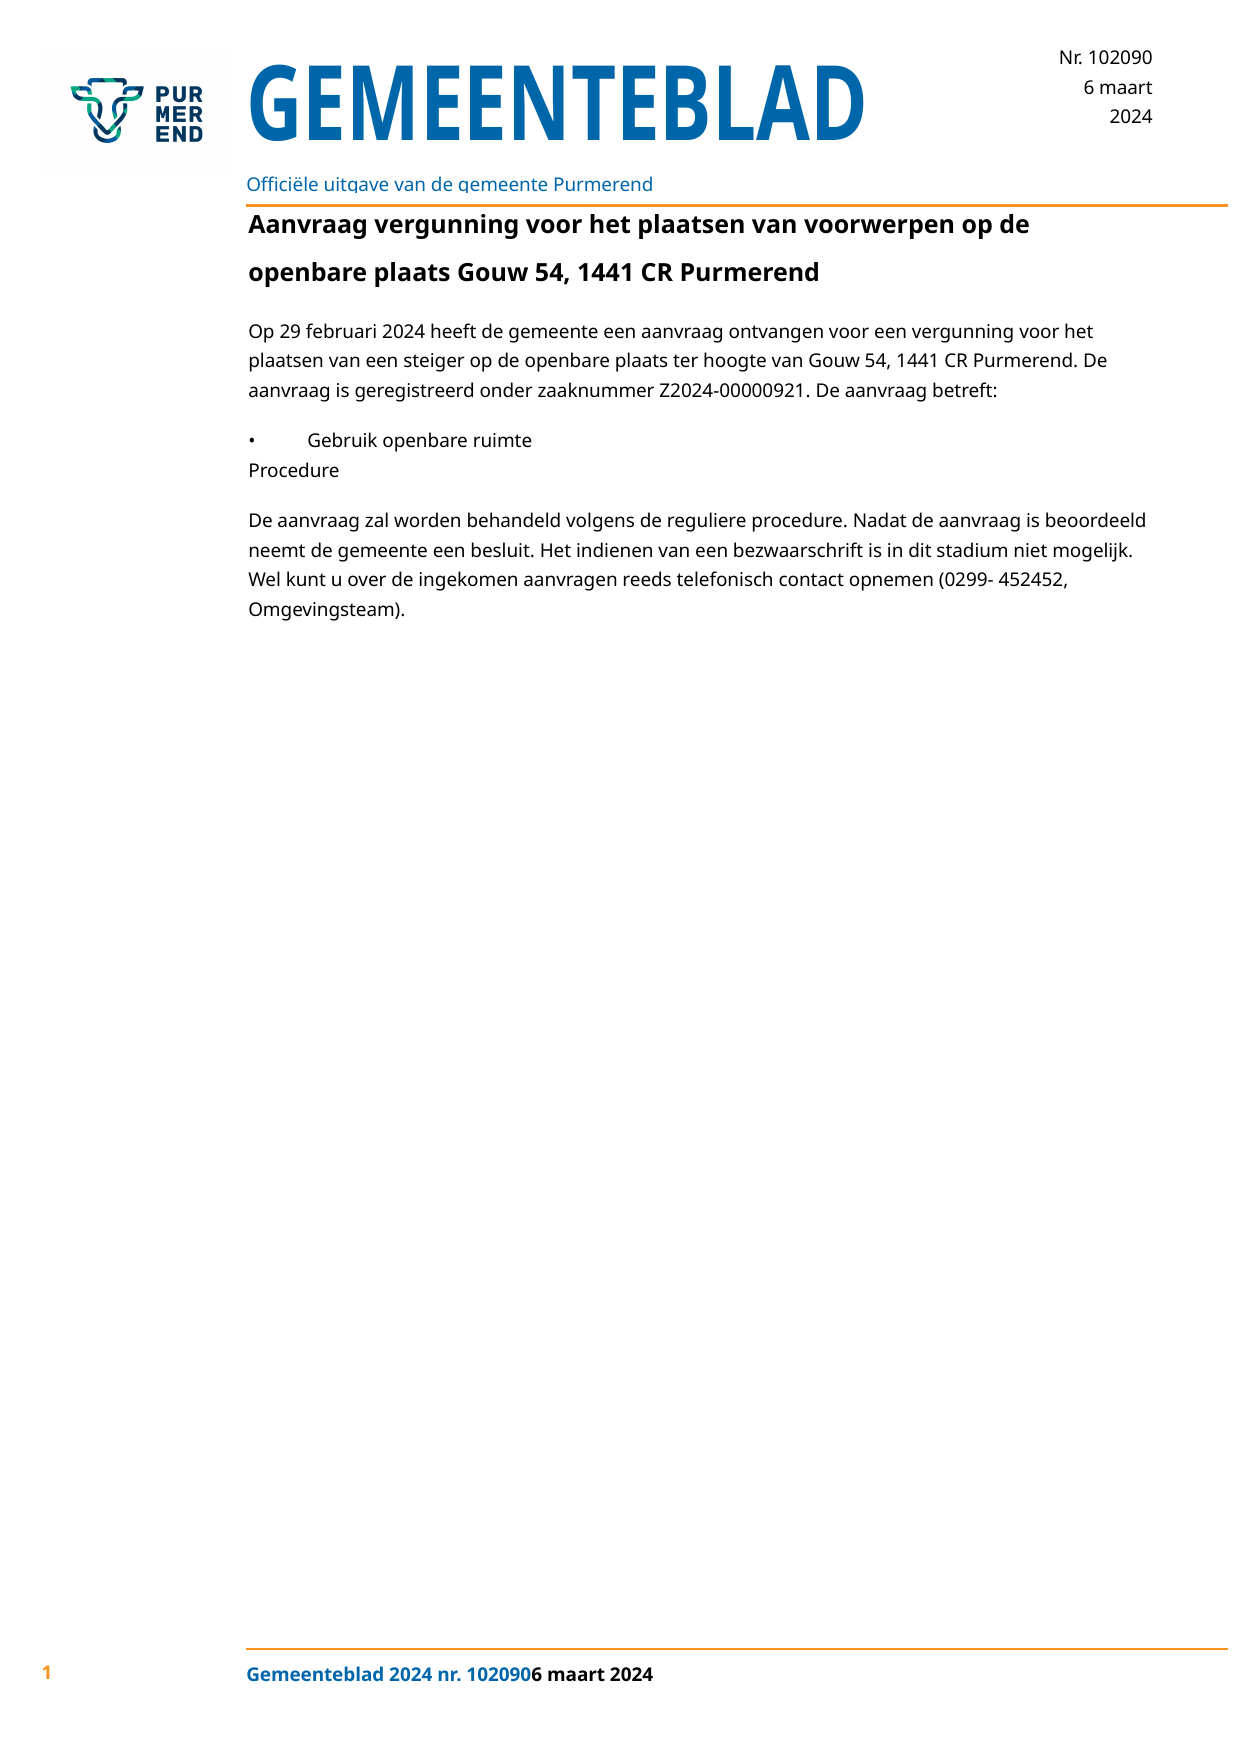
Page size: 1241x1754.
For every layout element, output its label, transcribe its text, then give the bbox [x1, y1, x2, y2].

text Aanvraag vergunning voor het plaatsen van voorwerpen op de openbare plaats Gouw 54, 1441 CR Purmerend [248, 207, 1152, 288]
text De aanvraag zal worden behandeld volgens de reguliere procedure. Nadat de aanvraag is beoordeeld neemt de gemeente een besluit. Het indienen van een bezwaarschrift is in dit stadium niet mogelijk. Wel kunt u over de ingekomen aanvragen reeds telefonisch contact opnemen (0299- 452452, Omgevingsteam). [248, 507, 1152, 622]
text Procedure [248, 457, 1152, 483]
list Gebruik openbare ruimte [248, 427, 1152, 453]
text Op 29 februari 2024 heeft de gemeente een aanvraag ontvangen voor een vergunning voor het plaatsen van een steiger op de openbare plaats ter hoogte van Gouw 54, 1441 CR Purmerend. De aanvraag is geregistreerd onder zaaknummer Z2024-00000921. De aanvraag betreft: [248, 318, 1152, 403]
picture [41, 47, 231, 172]
